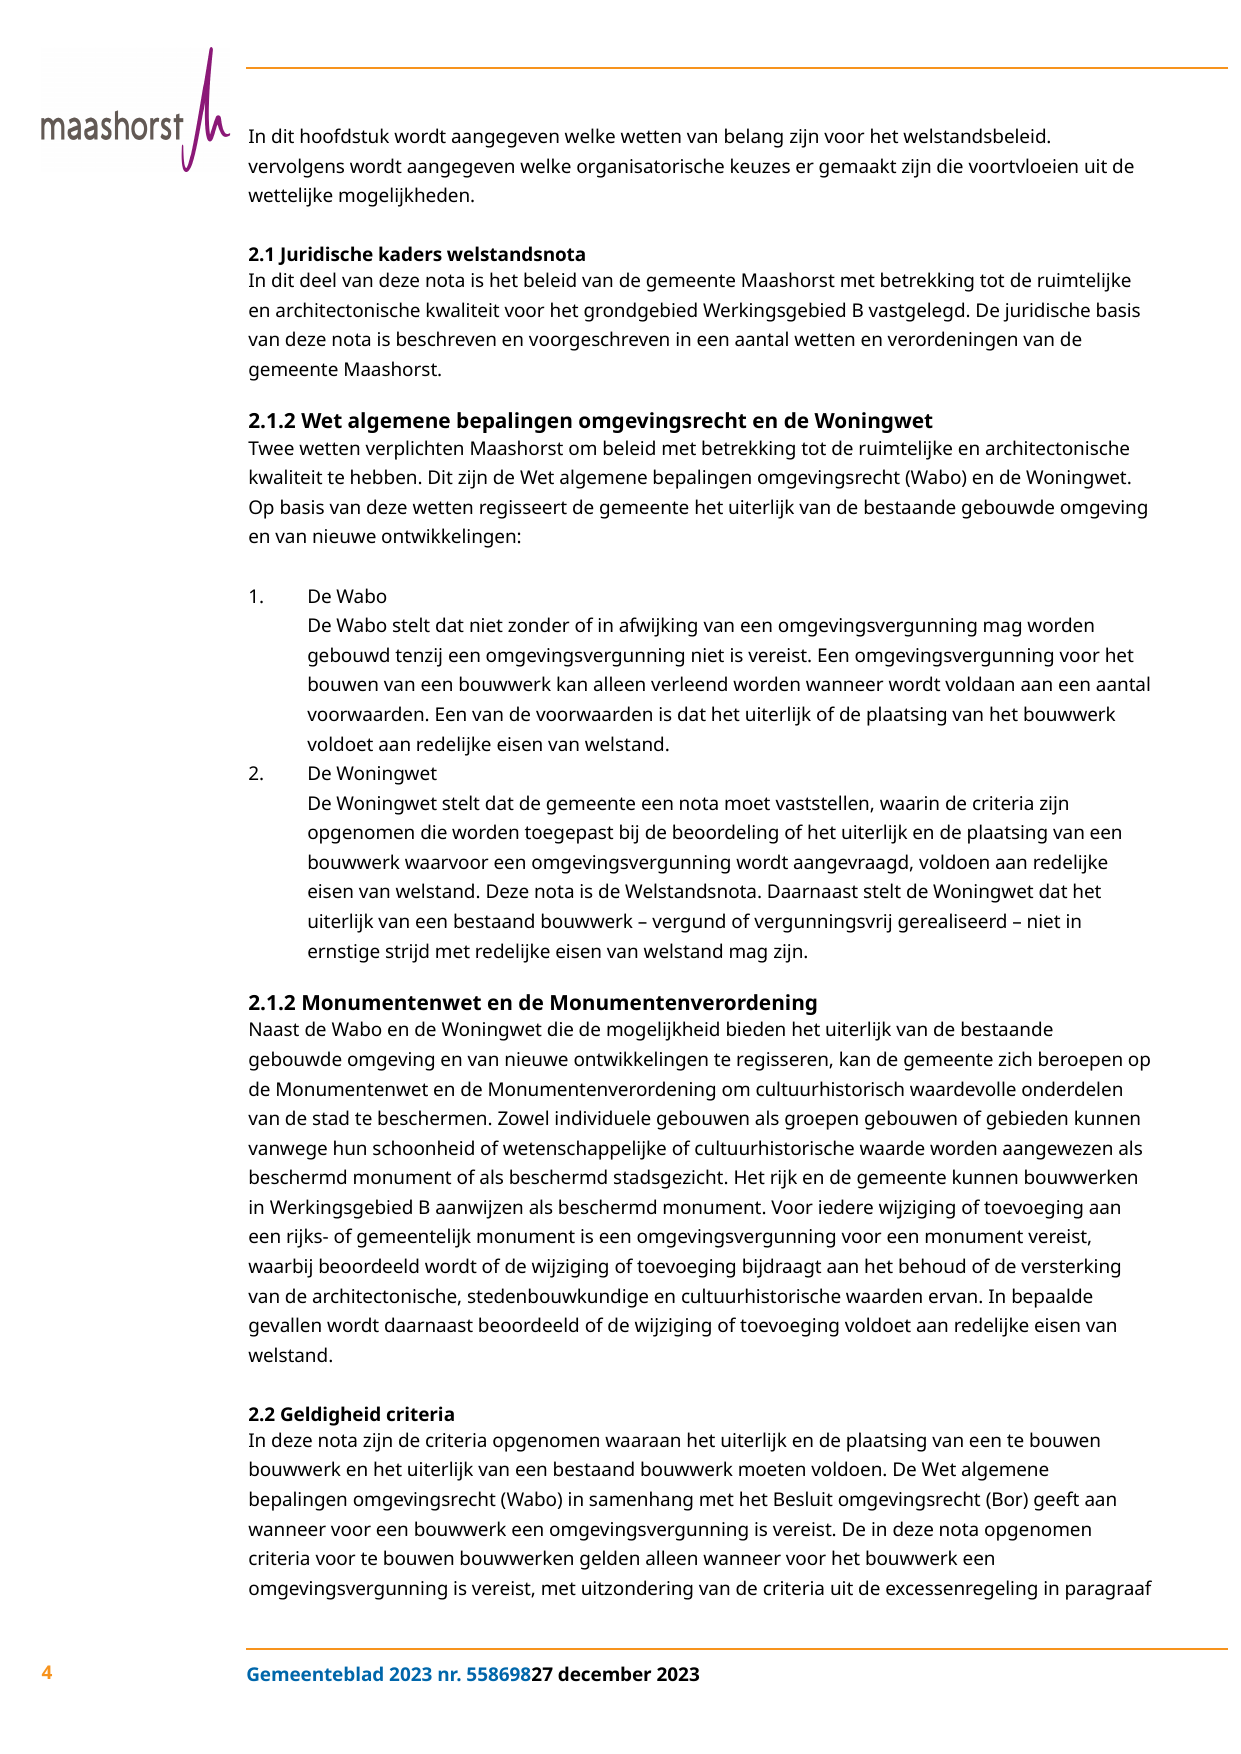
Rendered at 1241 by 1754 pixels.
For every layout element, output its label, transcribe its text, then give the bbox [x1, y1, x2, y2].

list De Woningwet stelt dat de gemeente een nota moet vaststellen, waarin de criteria zijn opgenomen die worden toegepast bij de beoordeling of het uiterlijk en de plaatsing van een bouwwerk waarvoor een omgevingsvergunning wordt aangevraagd, voldoen aan redelijke eisen van welstand. Deze nota is de Welstandsnota. Daarnaast stelt de Woningwet dat het uiterlijk van een bestaand bouwwerk – vergund of vergunningsvrij gerealiseerd – niet in ernstige strijd met redelijke eisen van welstand mag zijn. [248, 790, 1152, 963]
text In deze nota zijn de criteria opgenomen waaraan het uiterlijk en de plaatsing van een te bouwen bouwwerk en het uiterlijk van een bestaand bouwwerk moeten voldoen. De Wet algemene bepalingen omgevingsrecht (Wabo) in samenhang met het Besluit omgevingsrecht (Bor) geeft aan wanneer voor een bouwwerk een omgevingsvergunning is vereist. De in deze nota opgenomen criteria voor te bouwen bouwwerken gelden alleen wanneer voor het bouwwerk een omgevingsvergunning is vereist, met uitzondering van de criteria uit de excessenregeling in paragraaf [248, 1427, 1152, 1601]
list De Wabo [248, 583, 1152, 608]
text Twee wetten verplichten Maashorst om beleid met betrekking tot de ruimtelijke en architectonische kwaliteit te hebben. Dit zijn de Wet algemene bepalingen omgevingsrecht (Wabo) en de Woningwet. Op basis van deze wetten regisseert de gemeente het uiterlijk van de bestaande gebouwde omgeving en van nieuwe ontwikkelingen: [248, 435, 1152, 549]
text In dit hoofdstuk wordt aangegeven welke wetten van belang zijn voor het welstandsbeleid. vervolgens wordt aangegeven welke organisatorische keuzes er gemaakt zijn die voortvloeien uit de wettelijke mogelijkheden. [248, 123, 1152, 208]
text In dit deel van deze nota is het beleid van de gemeente Maashorst met betrekking tot de ruimtelijke en architectonische kwaliteit voor het grondgebied Werkingsgebied B vastgelegd. De juridische basis van deze nota is beschreven en voorgeschreven in een aantal wetten en verordeningen van de gemeente Maashorst. [248, 267, 1152, 382]
text 2.1 Juridische kaders welstandsnota [248, 242, 1152, 267]
text 2.2 Geldigheid criteria [248, 1401, 1152, 1427]
text 2.1.2 Wet algemene bepalingen omgevingsrecht en de Woningwet [248, 406, 1152, 435]
text Naast de Wabo en de Woningwet die de mogelijkheid bieden het uiterlijk van de bestaande gebouwde omgeving en van nieuwe ontwikkelingen te regisseren, kan de gemeente zich beroepen op de Monumentenwet en de Monumentenverordening om cultuurhistorisch waardevolle onderdelen van de stad te beschermen. Zowel individuele gebouwen als groepen gebouwen of gebieden kunnen vanwege hun schoonheid of wetenschappelijke of cultuurhistorische waarde worden aangewezen als beschermd monument of als beschermd stadsgezicht. Het rijk en de gemeente kunnen bouwwerken in Werkingsgebied B aanwijzen als beschermd monument. Voor iedere wijziging of toevoeging aan een rijks- of gemeentelijk monument is een omgevingsvergunning voor een monument vereist, waarbij beoordeeld wordt of de wijziging of toevoeging bijdraagt aan het behoud of de versterking van de architectonische, stedenbouwkundige en cultuurhistorische waarden ervan. In bepaalde gevallen wordt daarnaast beoordeeld of de wijziging of toevoeging voldoet aan redelijke eisen van welstand. [248, 1017, 1152, 1368]
picture [41, 47, 231, 172]
list De Wabo stelt dat niet zonder of in afwijking van een omgevingsvergunning mag worden gebouwd tenzij een omgevingsvergunning niet is vereist. Een omgevingsvergunning voor het bouwen van een bouwwerk kan alleen verleend worden wanneer wordt voldaan aan een aantal voorwaarden. Een van de voorwaarden is dat het uiterlijk of de plaatsing van het bouwwerk voldoet aan redelijke eisen van welstand. [248, 612, 1152, 756]
text 2.1.2 Monumentenwet en de Monumentenverordening [248, 988, 1152, 1017]
list De Woningwet [248, 760, 1152, 786]
